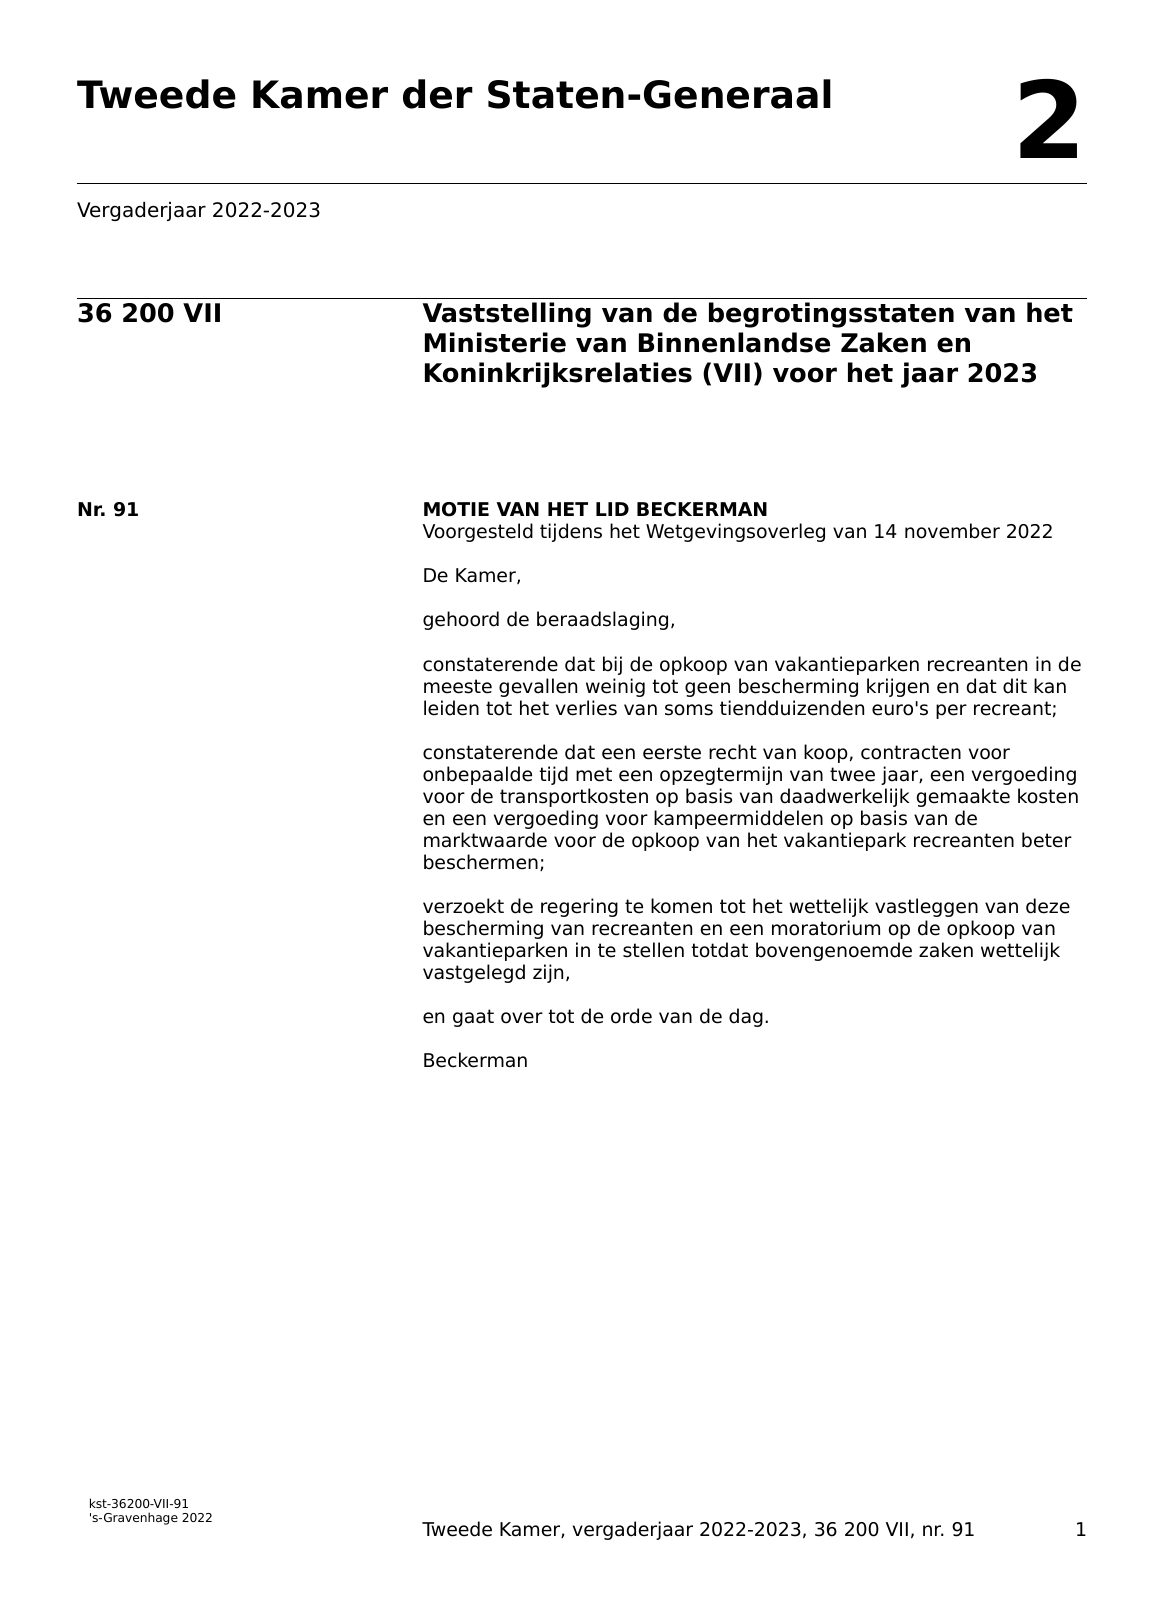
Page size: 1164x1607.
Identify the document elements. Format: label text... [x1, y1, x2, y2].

text constaterende dat een eerste recht van koop, contracten voor onbepaalde tijd met een opzegtermijn van twee jaar, een vergoeding voor de transportkosten op basis van daadwerkelijk gemaakte kosten en een vergoeding voor kampeermiddelen op basis van de marktwaarde voor de opkoop van het vakantiepark recreanten beter beschermen; [422, 742, 1087, 873]
table_cell Vergaderjaar 2022-2023 [77, 184, 1087, 298]
table_header 2 [886, 59, 1087, 183]
text kst-36200-VII-91 [88, 1497, 323, 1511]
text constaterende dat bij de opkoop van vakantieparken recreanten in de meeste gevallen weinig tot geen bescherming krijgen en dat dit kan leiden tot het verlies van soms tiendduizenden euro's per recreant; [422, 653, 1087, 719]
text Voorgesteld tijdens het Wetgevingsoverleg van 14 november 2022 [422, 521, 1087, 543]
text en gaat over tot de orde van de dag. [422, 1006, 1087, 1028]
subtitle Nr. 91 MOTIE VAN HET LID BECKERMAN [77, 499, 1087, 521]
subtitle 36 200 VII Vaststelling van de begrotingsstaten van het Ministerie van Binnenlandse Zaken en Koninkrijksrelaties (VII) voor het jaar 2023 [77, 299, 1087, 388]
text 's-Gravenhage 2022 [88, 1511, 323, 1525]
text Beckerman [422, 1050, 1087, 1072]
table_header Tweede Kamer der Staten-Generaal [77, 59, 886, 183]
text De Kamer, [422, 565, 1087, 587]
text gehoord de beraadslaging, [422, 609, 1087, 631]
text verzoekt de regering te komen tot het wettelijk vastleggen van deze bescherming van recreanten en een moratorium op de opkoop van vakantieparken in te stellen totdat bovengenoemde zaken wettelijk vastgelegd zijn, [422, 896, 1087, 984]
